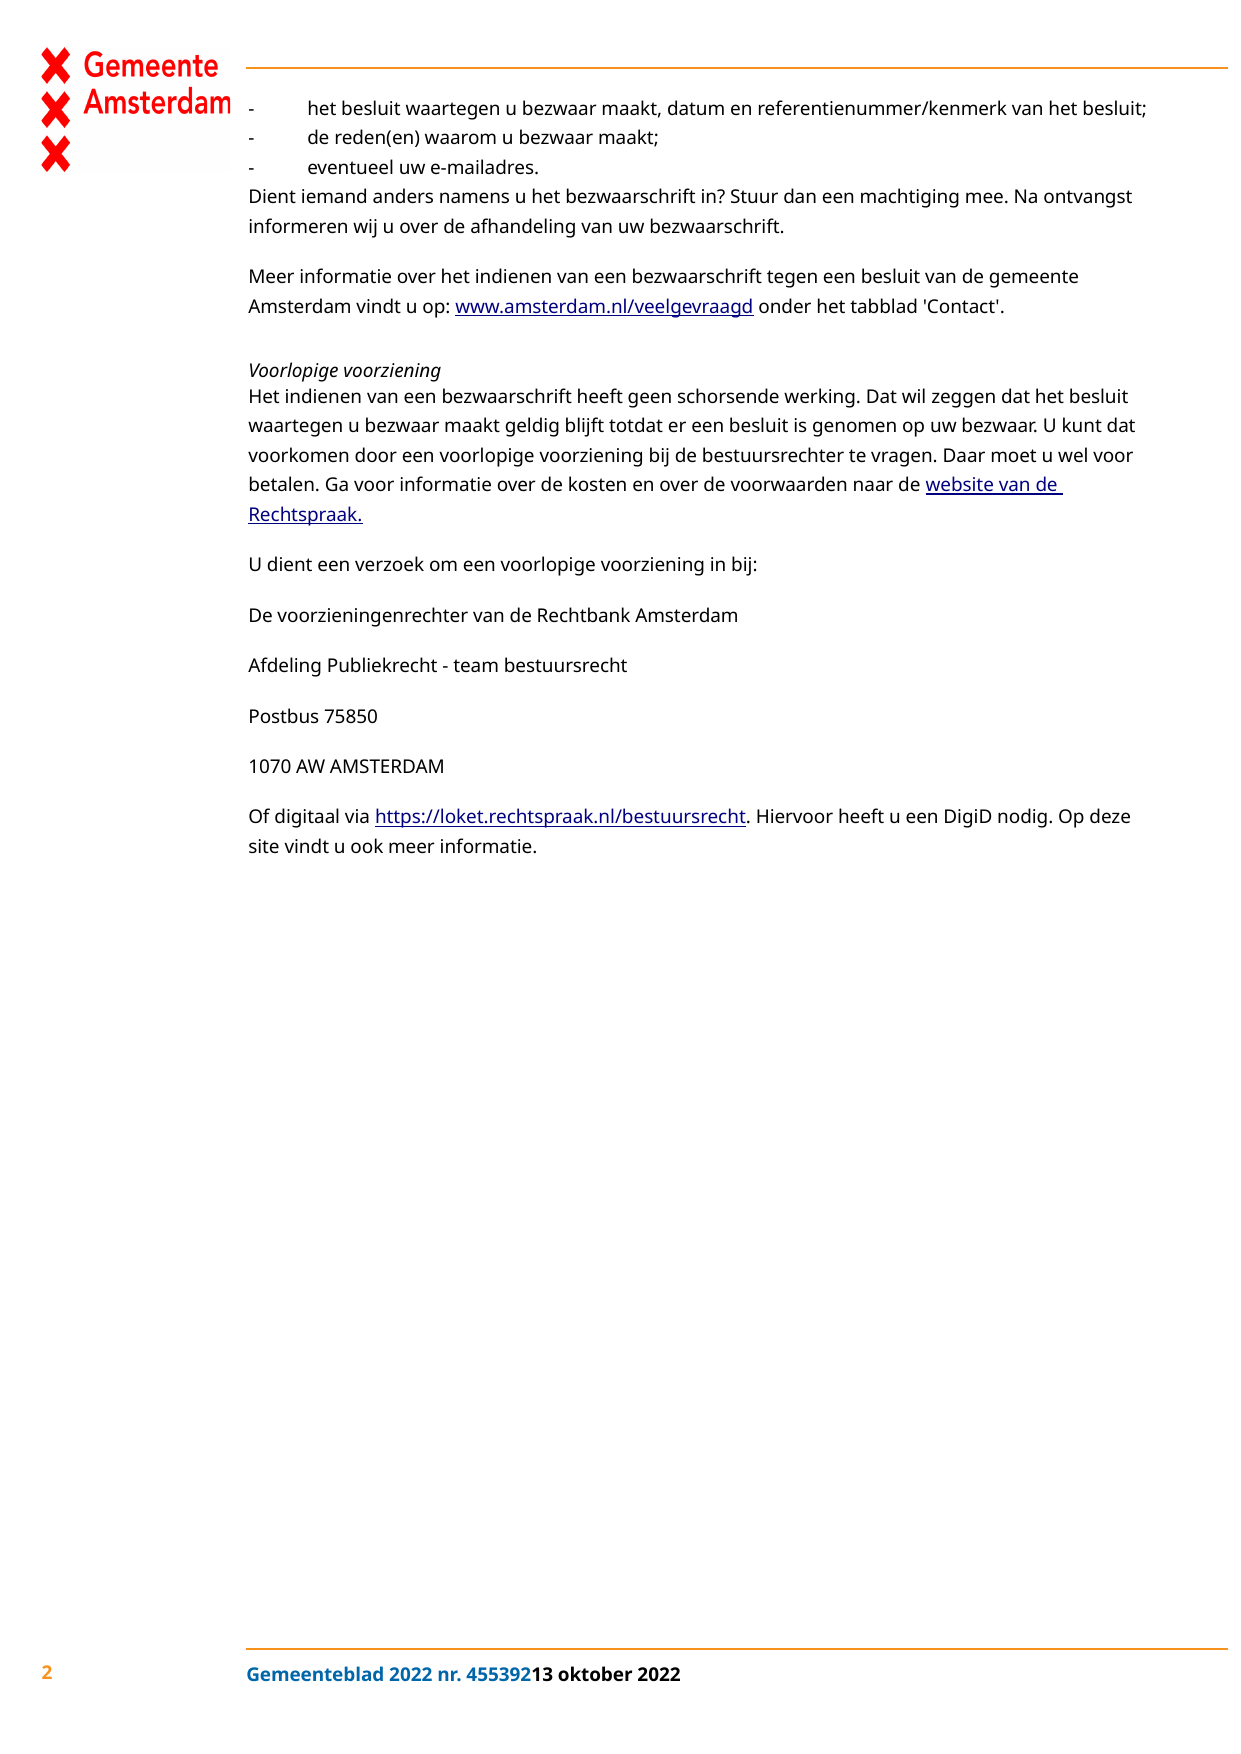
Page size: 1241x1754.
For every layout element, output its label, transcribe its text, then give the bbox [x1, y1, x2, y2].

text Voorlopige voorziening [248, 357, 1152, 383]
text Of digitaal via https://loket.rechtspraak.nl/bestuursrecht. Hiervoor heeft u een DigiD nodig. Op deze site vindt u ook meer informatie. [248, 804, 1152, 859]
list het besluit waartegen u bezwaar maakt, datum en referentienummer/kenmerk van het besluit; [248, 95, 1152, 121]
text 1070 AW AMSTERDAM [248, 753, 1152, 779]
picture [41, 47, 231, 172]
text Meer informatie over het indienen van een bezwaarschrift tegen een besluit van de gemeente Amsterdam vindt u op: www.amsterdam.nl/veelgevraagd onder het tabblad 'Contact'. [248, 263, 1152, 319]
text De voorzieningenrechter van de Rechtbank Amsterdam [248, 602, 1152, 628]
text Afdeling Publiekrecht - team bestuursrecht [248, 652, 1152, 678]
list eventueel uw e-mailadres. [248, 154, 1152, 180]
text Het indienen van een bezwaarschrift heeft geen schorsende werking. Dat wil zeggen dat het besluit waartegen u bezwaar maakt geldig blijft totdat er een besluit is genomen op uw bezwaar. U kunt dat voorkomen door een voorlopige voorziening bij de bestuursrechter te vragen. Daar moet u wel voor betalen. Ga voor informatie over de kosten en over de voorwaarden naar de website van de Rechtspraak. [248, 383, 1152, 527]
text Dient iemand anders namens u het bezwaarschrift in? Stuur dan een machtiging mee. Na ontvangst informeren wij u over de afhandeling van uw bezwaarschrift. [248, 183, 1152, 239]
text U dient een verzoek om een voorlopige voorziening in bij: [248, 552, 1152, 577]
list de reden(en) waarom u bezwaar maakt; [248, 124, 1152, 150]
text Postbus 75850 [248, 703, 1152, 728]
